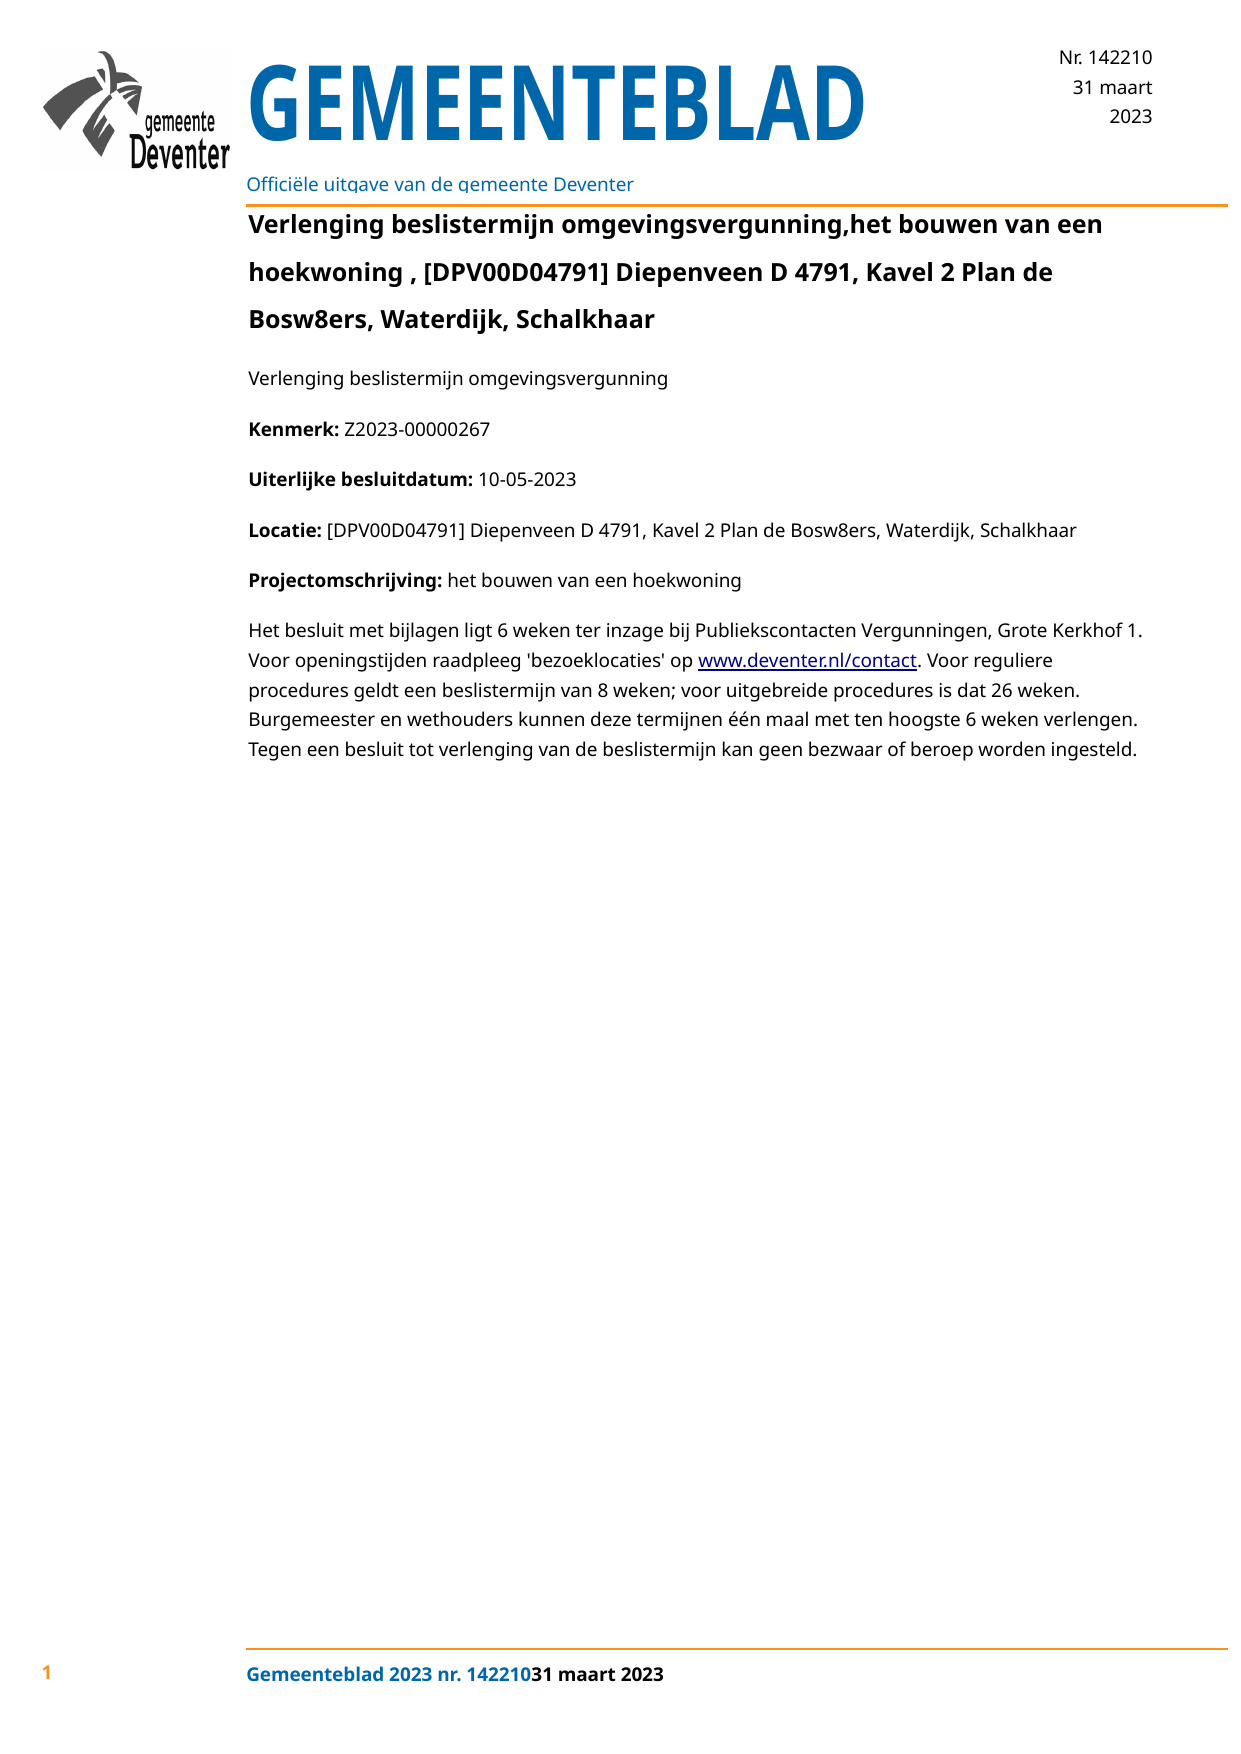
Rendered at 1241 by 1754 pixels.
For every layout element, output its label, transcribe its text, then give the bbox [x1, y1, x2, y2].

text Verlenging beslistermijn omgevingsvergunning,het bouwen van een hoekwoning , [DPV00D04791] Diepenveen D 4791, Kavel 2 Plan de Bosw8ers, Waterdijk, Schalkhaar [248, 207, 1152, 336]
text Het besluit met bijlagen ligt 6 weken ter inzage bij Publiekscontacten Vergunningen, Grote Kerkhof 1. Voor openingstijden raadpleeg 'bezoeklocaties' op www.deventer.nl/contact. Voor reguliere procedures geldt een beslistermijn van 8 weken; voor uitgebreide procedures is dat 26 weken. Burgemeester en wethouders kunnen deze termijnen één maal met ten hoogste 6 weken verlengen. Tegen een besluit tot verlenging van de beslistermijn kan geen bezwaar of beroep worden ingesteld. [248, 618, 1152, 762]
text Verlenging beslistermijn omgevingsvergunning [248, 366, 1152, 391]
text Locatie: [DPV00D04791] Diepenveen D 4791, Kavel 2 Plan de Bosw8ers, Waterdijk, Schalkhaar [248, 517, 1152, 542]
text Projectomschrijving: het bouwen van een hoekwoning [248, 567, 1152, 593]
text Uiterlijke besluitdatum: 10-05-2023 [248, 466, 1152, 492]
picture [41, 47, 231, 172]
text Kenmerk: Z2023-00000267 [248, 416, 1152, 442]
